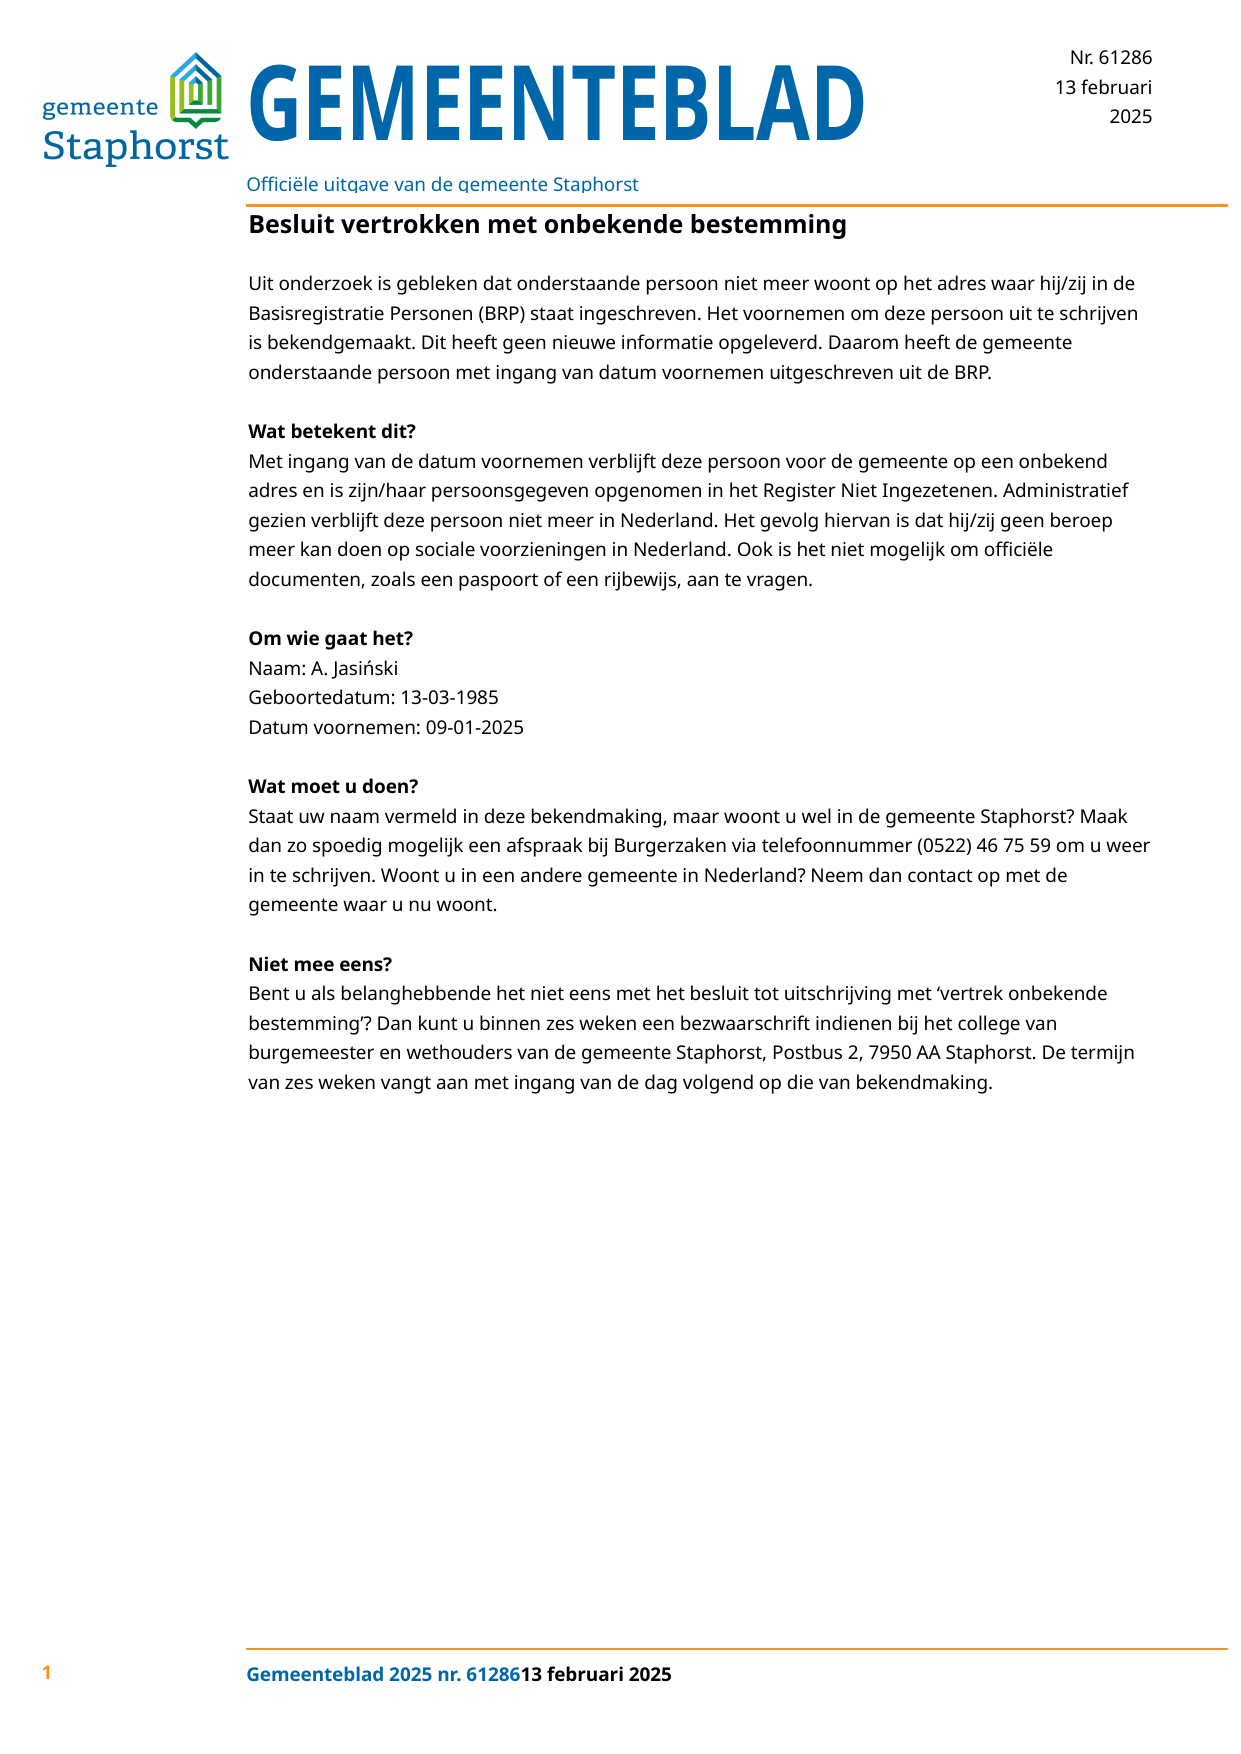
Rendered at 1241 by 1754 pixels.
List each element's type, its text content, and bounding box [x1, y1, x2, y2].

text Wat betekent dit? [248, 418, 1152, 444]
text Besluit vertrokken met onbekende bestemming [248, 207, 1152, 241]
text Datum voornemen: 09-01-2025 [248, 714, 1152, 740]
text Geboortedatum: 13-03-1985 [248, 684, 1152, 710]
text Om wie gaat het? [248, 625, 1152, 651]
text Met ingang van de datum voornemen verblijft deze persoon voor de gemeente op een onbekend adres en is zijn/haar persoonsgegeven opgenomen in het Register Niet Ingezetenen. Administratief gezien verblijft deze persoon niet meer in Nederland. Het gevolg hiervan is dat hij/zij geen beroep meer kan doen op sociale voorzieningen in Nederland. Ook is het niet mogelijk om officiële documenten, zoals een paspoort of een rijbewijs, aan te vragen. [248, 448, 1152, 592]
picture [41, 47, 231, 172]
text Naam: A. Jasiński [248, 655, 1152, 681]
text Staat uw naam vermeld in deze bekendmaking, maar woont u wel in de gemeente Staphorst? Maak dan zo spoedig mogelijk een afspraak bij Burgerzaken via telefoonnummer (0522) 46 75 59 om u weer in te schrijven. Woont u in een andere gemeente in Nederland? Neem dan contact op met de gemeente waar u nu woont. [248, 803, 1152, 917]
text Wat moet u doen? [248, 773, 1152, 799]
text Uit onderzoek is gebleken dat onderstaande persoon niet meer woont op het adres waar hij/zij in de Basisregistratie Personen (BRP) staat ingeschreven. Het voornemen om deze persoon uit te schrijven is bekendgemaakt. Dit heeft geen nieuwe informatie opgeleverd. Daarom heeft de gemeente onderstaande persoon met ingang van datum voornemen uitgeschreven uit de BRP. [248, 270, 1152, 385]
text Niet mee eens? [248, 951, 1152, 976]
text Bent u als belanghebbende het niet eens met het besluit tot uitschrijving met ‘vertrek onbekende bestemming’? Dan kunt u binnen zes weken een bezwaarschrift indienen bij het college van burgemeester en wethouders van de gemeente Staphorst, Postbus 2, 7950 AA Staphorst. De termijn van zes weken vangt aan met ingang van de dag volgend op die van bekendmaking. [248, 980, 1152, 1095]
